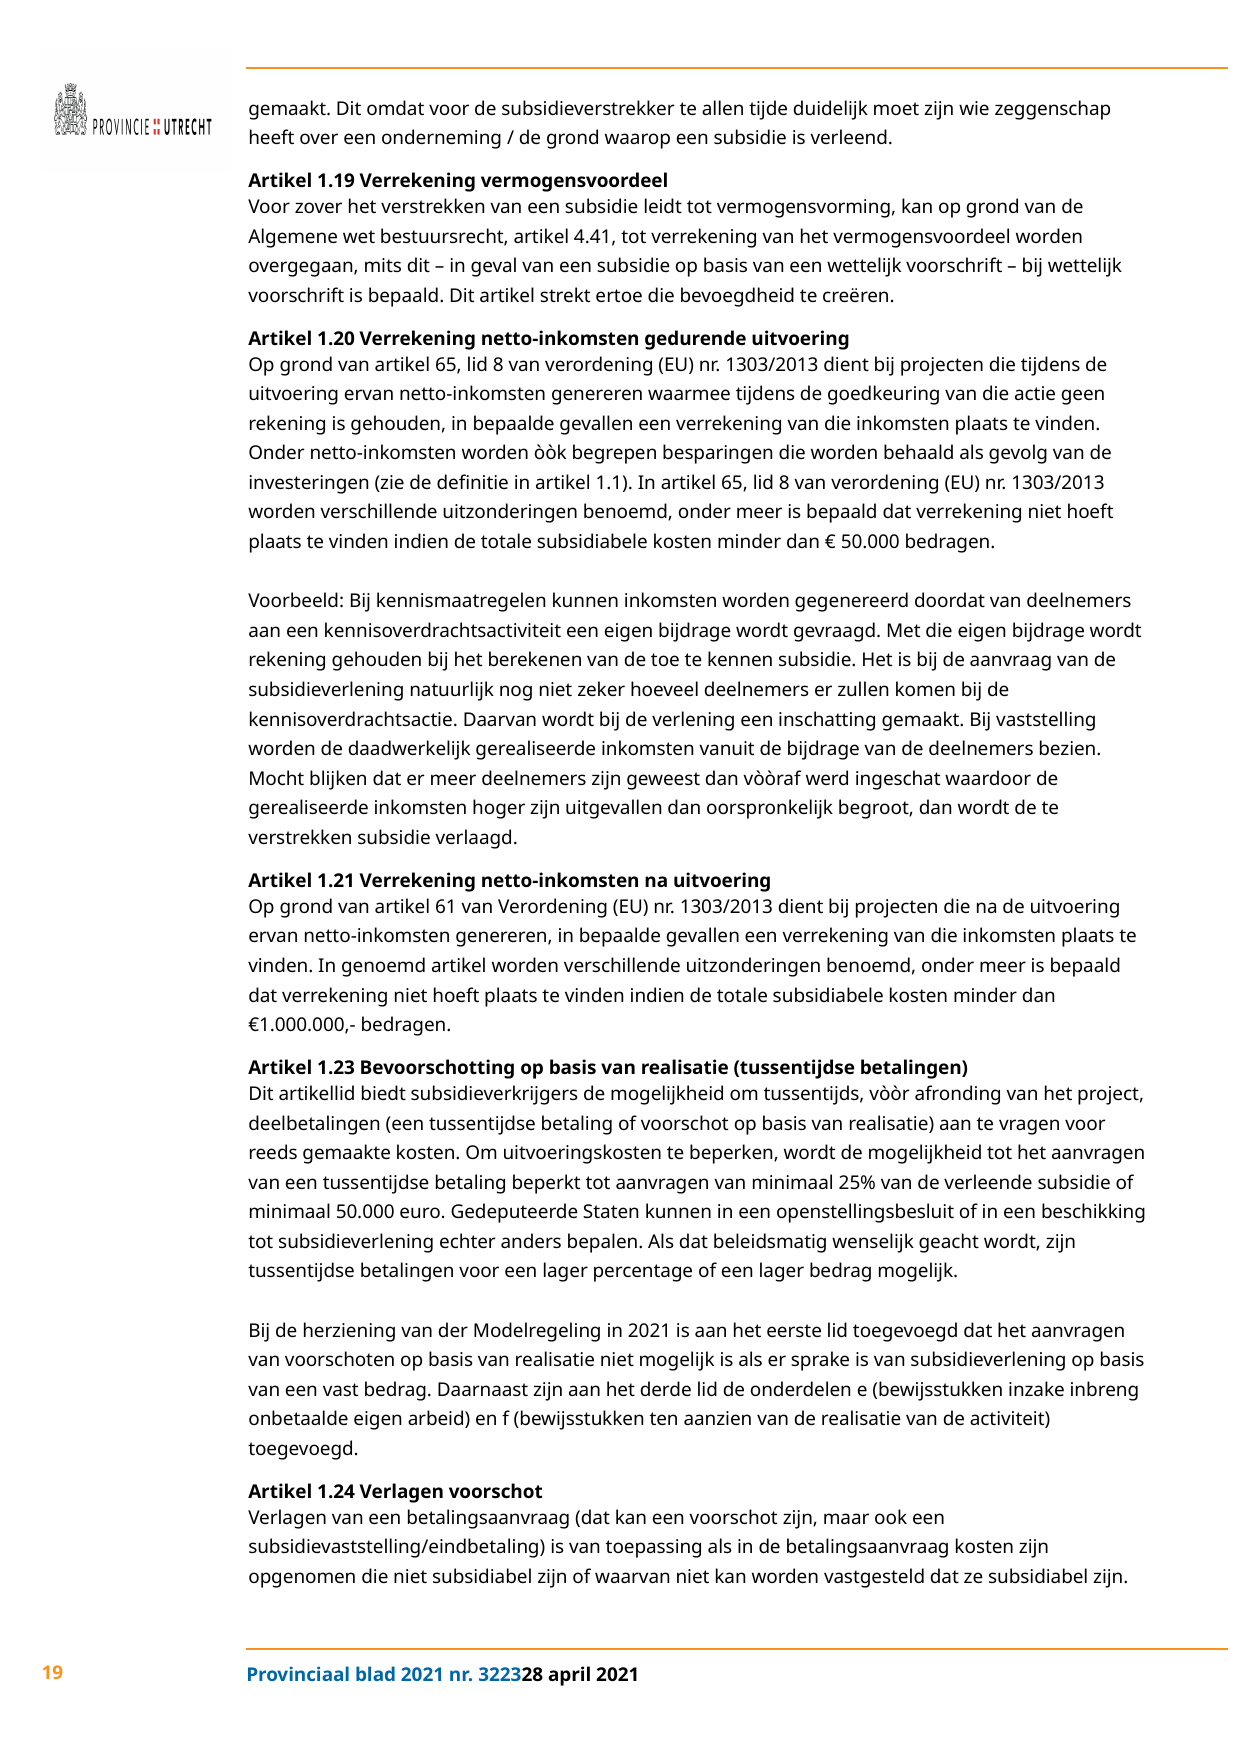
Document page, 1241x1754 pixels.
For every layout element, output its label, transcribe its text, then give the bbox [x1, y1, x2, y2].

text Verlagen van een betalingsaanvraag (dat kan een voorschot zijn, maar ook een subsidievaststelling/eindbetaling) is van toepassing als in de betalingsaanvraag kosten zijn opgenomen die niet subsidiabel zijn of waarvan niet kan worden vastgesteld dat ze subsidiabel zijn. [248, 1504, 1152, 1589]
text Artikel 1.20 Verrekening netto-inkomsten gedurende uitvoering [248, 325, 1152, 351]
text Bij de herziening van der Modelregeling in 2021 is aan het eerste lid toegevoegd dat het aanvragen van voorschoten op basis van realisatie niet mogelijk is als er sprake is van subsidieverlening op basis van een vast bedrag. Daarnaast zijn aan het derde lid de onderdelen e (bewijsstukken inzake inbreng onbetaalde eigen arbeid) en f (bewijsstukken ten aanzien van de realisatie van de activiteit) toegevoegd. [248, 1317, 1152, 1461]
text Artikel 1.19 Verrekening vermogensvoordeel [248, 167, 1152, 193]
text Voorbeeld: Bij kennismaatregelen kunnen inkomsten worden gegenereerd doordat van deelnemers aan een kennisoverdrachtsactiviteit een eigen bijdrage wordt gevraagd. Met die eigen bijdrage wordt rekening gehouden bij het berekenen van de toe te kennen subsidie. Het is bij de aanvraag van de subsidieverlening natuurlijk nog niet zeker hoeveel deelnemers er zullen komen bij de kennisoverdrachtsactie. Daarvan wordt bij de verlening een inschatting gemaakt. Bij vaststelling worden de daadwerkelijk gerealiseerde inkomsten vanuit de bijdrage van de deelnemers bezien. Mocht blijken dat er meer deelnemers zijn geweest dan vòòraf werd ingeschat waardoor de gerealiseerde inkomsten hoger zijn uitgevallen dan oorspronkelijk begroot, dan wordt de te verstrekken subsidie verlaagd. [248, 587, 1152, 850]
text gemaakt. Dit omdat voor de subsidieverstrekker te allen tijde duidelijk moet zijn wie zeggenschap heeft over een onderneming / de grond waarop een subsidie is verleend. [248, 95, 1152, 150]
text Op grond van artikel 61 van Verordening (EU) nr. 1303/2013 dient bij projecten die na de uitvoering ervan netto-inkomsten genereren, in bepaalde gevallen een verrekening van die inkomsten plaats te vinden. In genoemd artikel worden verschillende uitzonderingen benoemd, onder meer is bepaald dat verrekening niet hoeft plaats te vinden indien de totale subsidiabele kosten minder dan €1.000.000,- bedragen. [248, 893, 1152, 1037]
picture [41, 47, 231, 172]
text Artikel 1.24 Verlagen voorschot [248, 1478, 1152, 1504]
text Artikel 1.23 Bevoorschotting op basis van realisatie (tussentijdse betalingen) [248, 1054, 1152, 1080]
text Op grond van artikel 65, lid 8 van verordening (EU) nr. 1303/2013 dient bij projecten die tijdens de uitvoering ervan netto-inkomsten genereren waarmee tijdens de goedkeuring van die actie geen rekening is gehouden, in bepaalde gevallen een verrekening van die inkomsten plaats te vinden. Onder netto-inkomsten worden òòk begrepen besparingen die worden behaald als gevolg van de investeringen (zie de definitie in artikel 1.1). In artikel 65, lid 8 van verordening (EU) nr. 1303/2013 worden verschillende uitzonderingen benoemd, onder meer is bepaald dat verrekening niet hoeft plaats te vinden indien de totale subsidiabele kosten minder dan € 50.000 bedragen. [248, 351, 1152, 554]
text Voor zover het verstrekken van een subsidie leidt tot vermogensvorming, kan op grond van de Algemene wet bestuursrecht, artikel 4.41, tot verrekening van het vermogensvoordeel worden overgegaan, mits dit – in geval van een subsidie op basis van een wettelijk voorschrift – bij wettelijk voorschrift is bepaald. Dit artikel strekt ertoe die bevoegdheid te creëren. [248, 193, 1152, 308]
text Dit artikellid biedt subsidieverkrijgers de mogelijkheid om tussentijds, vòòr afronding van het project, deelbetalingen (een tussentijdse betaling of voorschot op basis van realisatie) aan te vragen voor reeds gemaakte kosten. Om uitvoeringskosten te beperken, wordt de mogelijkheid tot het aanvragen van een tussentijdse betaling beperkt tot aanvragen van minimaal 25% van de verleende subsidie of minimaal 50.000 euro. Gedeputeerde Staten kunnen in een openstellingsbesluit of in een beschikking tot subsidieverlening echter anders bepalen. Als dat beleidsmatig wenselijk geacht wordt, zijn tussentijdse betalingen voor een lager percentage of een lager bedrag mogelijk. [248, 1080, 1152, 1283]
text Artikel 1.21 Verrekening netto-inkomsten na uitvoering [248, 867, 1152, 893]
